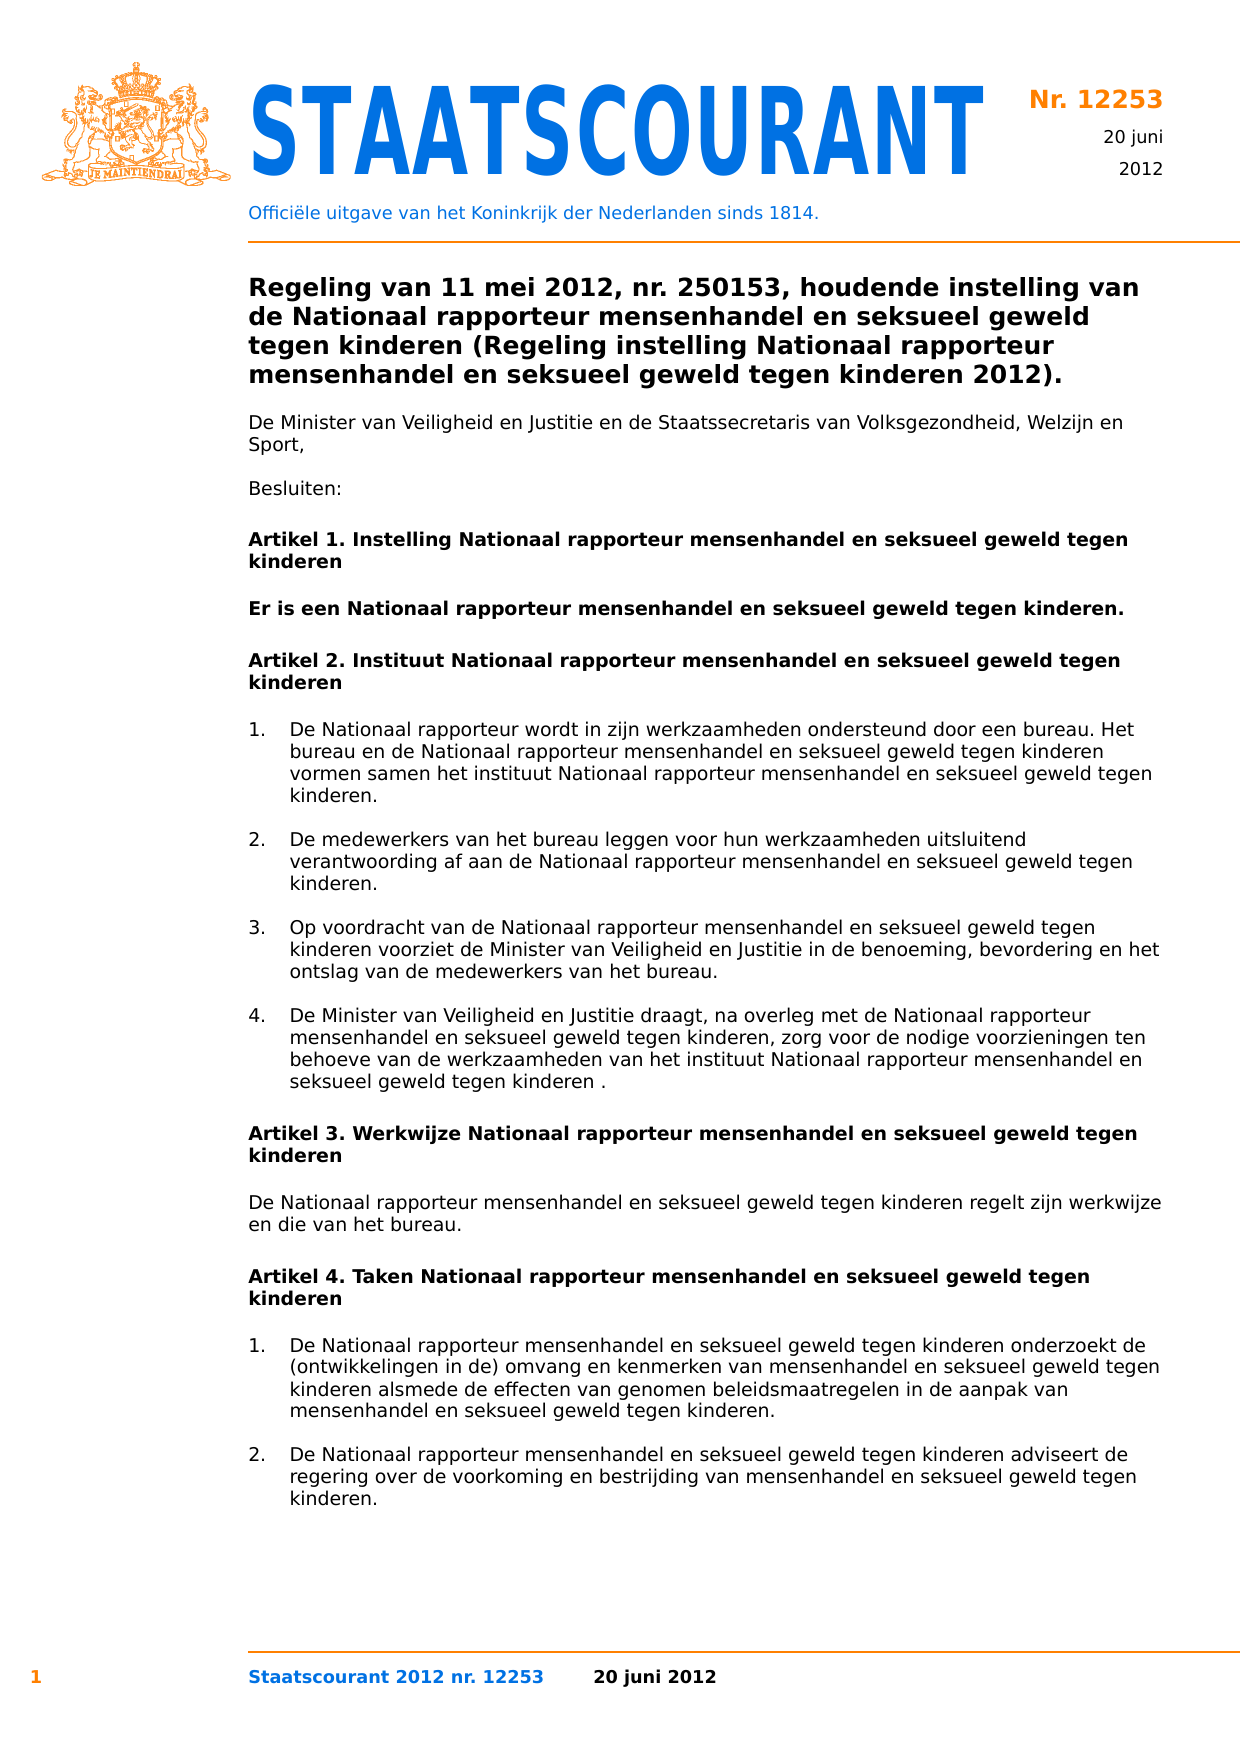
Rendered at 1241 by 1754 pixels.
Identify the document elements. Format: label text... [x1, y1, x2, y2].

text 1. De Nationaal rapporteur wordt in zijn werkzaamheden ondersteund door een bureau. Het bureau en de Nationaal rapporteur mensenhandel en seksueel geweld tegen kinderen vormen samen het instituut Nationaal rapporteur mensenhandel en seksueel geweld tegen kinderen. [248, 719, 1163, 807]
text De Nationaal rapporteur mensenhandel en seksueel geweld tegen kinderen regelt zijn werkwijze en die van het bureau. [248, 1192, 1163, 1236]
text 2. De Nationaal rapporteur mensenhandel en seksueel geweld tegen kinderen adviseert de regering over de voorkoming en bestrijding van mensenhandel en seksueel geweld tegen kinderen. [248, 1444, 1163, 1510]
table_header Nr. 12253 [998, 62, 1240, 121]
table_cell Officiële uitgave van het Koninkrijk der Nederlanden sinds 1814. [248, 203, 1240, 241]
subtitle Artikel 3. Werkwijze Nationaal rapporteur mensenhandel en seksueel geweld tegen kinderen [248, 1123, 1163, 1167]
table_header STAATSCOURANT [248, 62, 998, 203]
table_cell 20 juni [998, 121, 1240, 153]
text De Minister van Veiligheid en Justitie en de Staatssecretaris van Volksgezondheid, Welzijn en Sport, [248, 412, 1163, 456]
subtitle Artikel 1. Instelling Nationaal rapporteur mensenhandel en seksueel geweld tegen kinderen [248, 529, 1163, 573]
text 3. Op voordracht van de Nationaal rapporteur mensenhandel en seksueel geweld tegen kinderen voorziet de Minister van Veiligheid en Justitie in de benoeming, bevordering en het ontslag van de medewerkers van het bureau. [248, 917, 1163, 983]
text 1. De Nationaal rapporteur mensenhandel en seksueel geweld tegen kinderen onderzoekt de (ontwikkelingen in de) omvang en kenmerken van mensenhandel en seksueel geweld tegen kinderen alsmede de effecten van genomen beleidsmaatregelen in de aanpak van mensenhandel en seksueel geweld tegen kinderen. [248, 1334, 1163, 1422]
subtitle Regeling van 11 mei 2012, nr. 250153, houdende instelling van de Nationaal rapporteur mensenhandel en seksueel geweld tegen kinderen (Regeling instelling Nationaal rapporteur mensenhandel en seksueel geweld tegen kinderen 2012). [248, 273, 1163, 390]
subtitle Artikel 2. Instituut Nationaal rapporteur mensenhandel en seksueel geweld tegen kinderen [248, 650, 1163, 694]
text Er is een Nationaal rapporteur mensenhandel en seksueel geweld tegen kinderen. [248, 598, 1163, 620]
text 4. De Minister van Veiligheid en Justitie draagt, na overleg met de Nationaal rapporteur mensenhandel en seksueel geweld tegen kinderen, zorg voor de nodige voorzieningen ten behoeve van de werkzaamheden van het instituut Nationaal rapporteur mensenhandel en seksueel geweld tegen kinderen . [248, 1005, 1163, 1093]
text 2. De medewerkers van het bureau leggen voor hun werkzaamheden uitsluitend verantwoording af aan de Nationaal rapporteur mensenhandel en seksueel geweld tegen kinderen. [248, 829, 1163, 895]
table_header [25, 62, 248, 241]
picture [41, 62, 231, 186]
subtitle Artikel 4. Taken Nationaal rapporteur mensenhandel en seksueel geweld tegen kinderen [248, 1266, 1163, 1309]
text Besluiten: [248, 477, 1163, 499]
table_cell 2012 [998, 153, 1240, 203]
